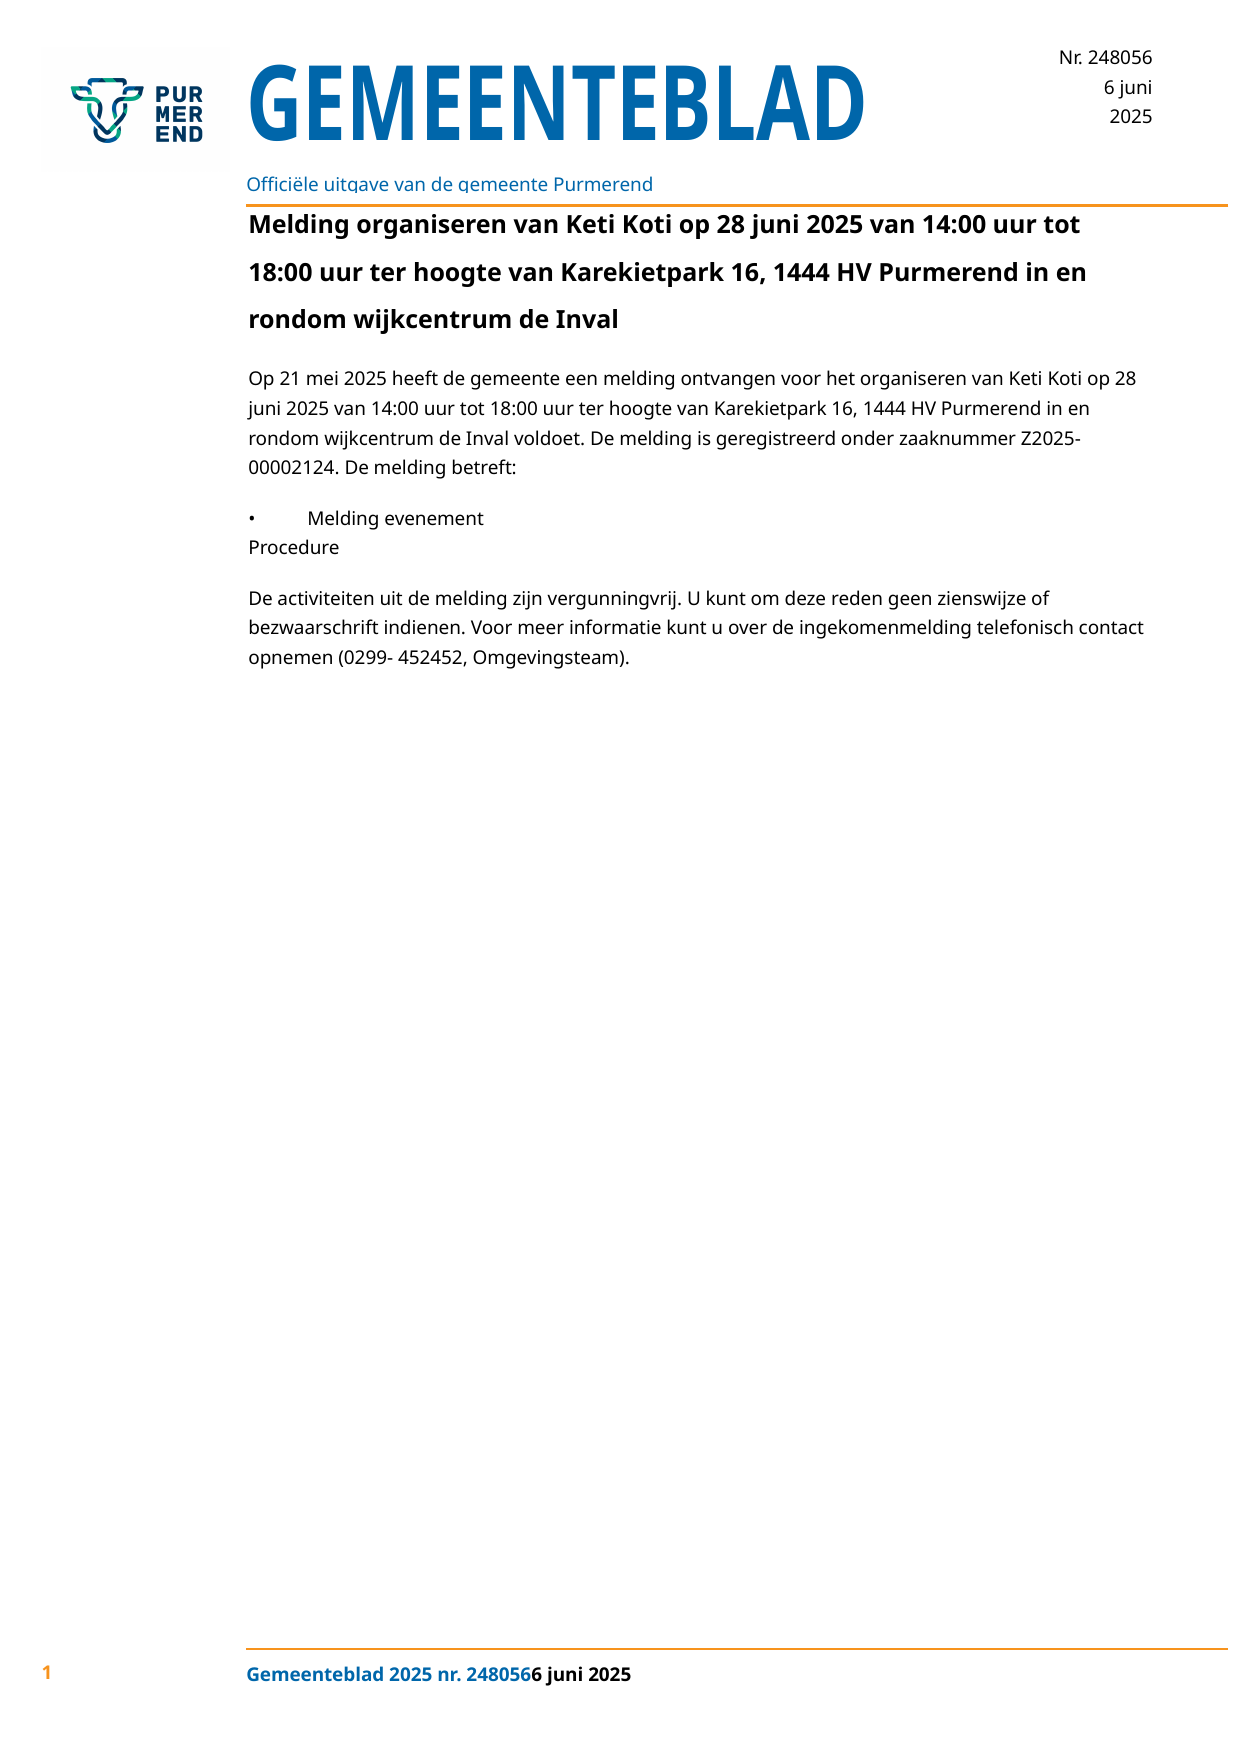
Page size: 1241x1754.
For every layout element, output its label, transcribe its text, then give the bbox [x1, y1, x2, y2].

text Procedure [248, 534, 1152, 560]
text De activiteiten uit de melding zijn vergunningvrij. U kunt om deze reden geen zienswijze of bezwaarschrift indienen. Voor meer informatie kunt u over de ingekomenmelding telefonisch contact opnemen (0299- 452452, Omgevingsteam). [248, 585, 1152, 669]
text Melding organiseren van Keti Koti op 28 juni 2025 van 14:00 uur tot 18:00 uur ter hoogte van Karekietpark 16, 1444 HV Purmerend in en rondom wijkcentrum de Inval [248, 207, 1152, 336]
list Melding evenement [248, 505, 1152, 530]
picture [41, 47, 231, 172]
text Op 21 mei 2025 heeft de gemeente een melding ontvangen voor het organiseren van Keti Koti op 28 juni 2025 van 14:00 uur tot 18:00 uur ter hoogte van Karekietpark 16, 1444 HV Purmerend in en rondom wijkcentrum de Inval voldoet. De melding is geregistreerd onder zaaknummer Z2025-00002124. De melding betreft: [248, 366, 1152, 480]
